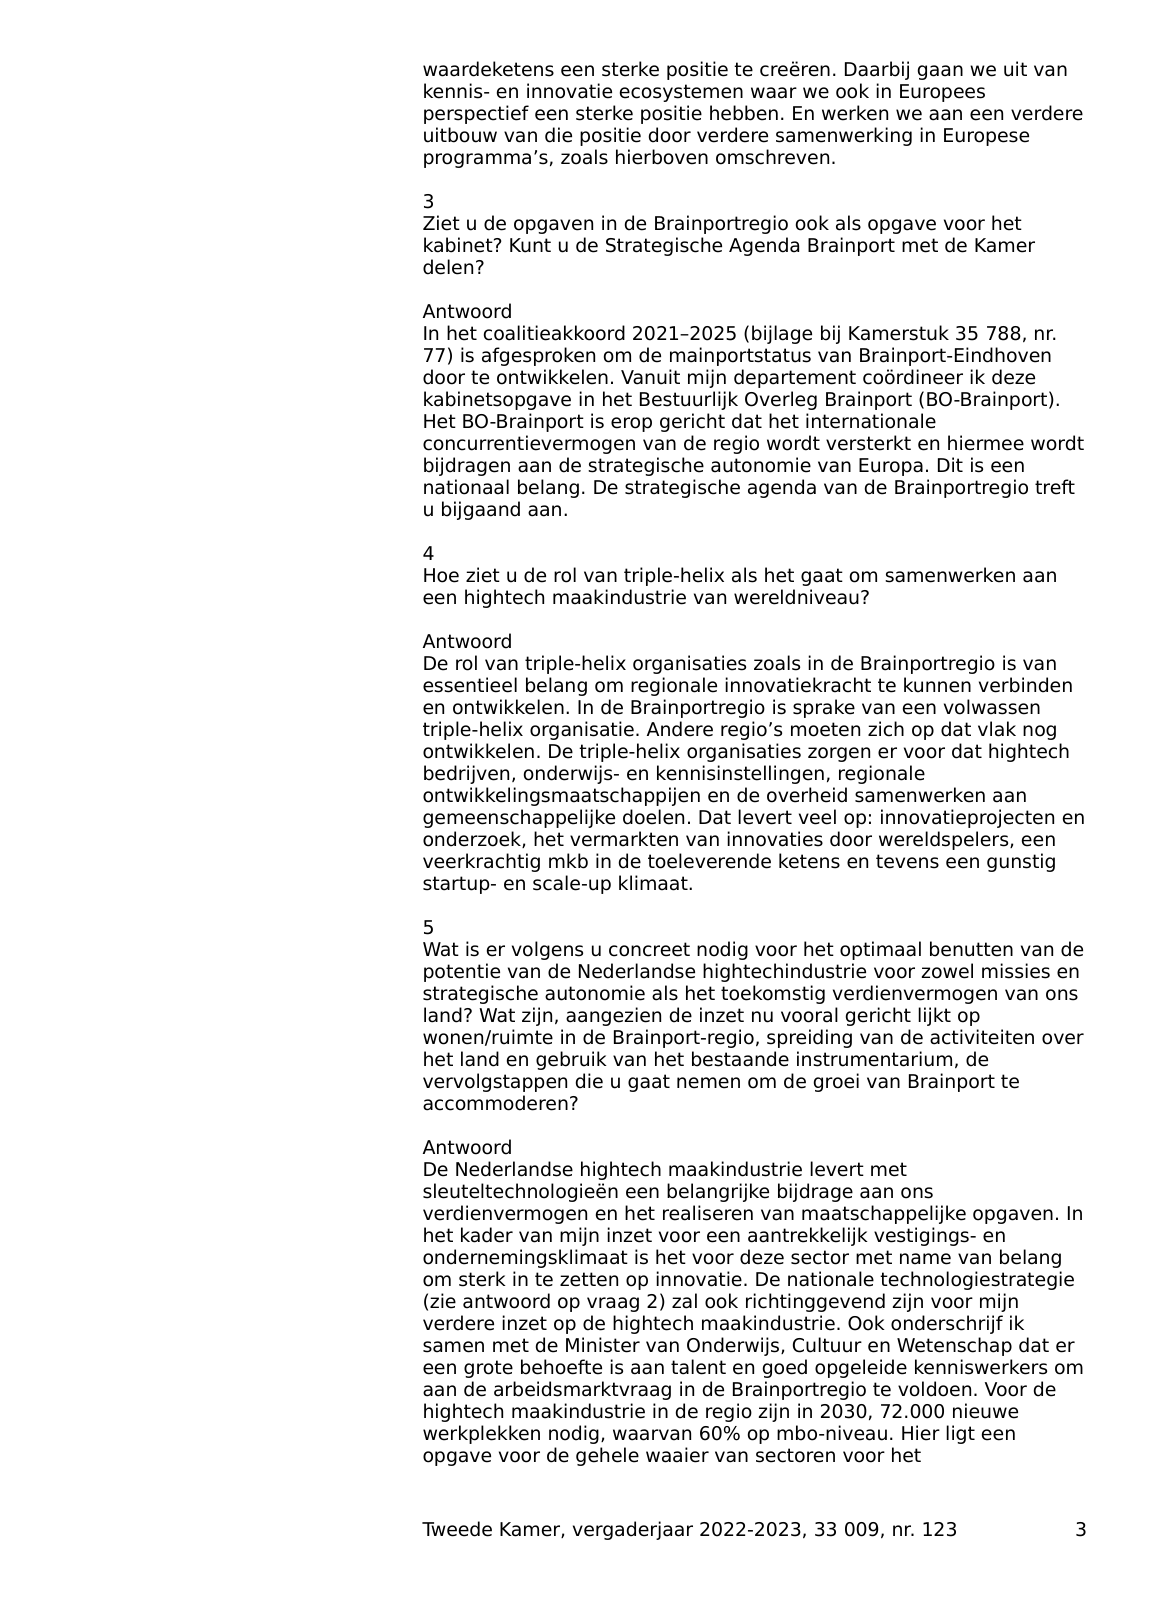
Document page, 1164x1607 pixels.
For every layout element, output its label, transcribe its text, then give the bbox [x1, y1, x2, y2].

text Antwoord [422, 301, 1087, 323]
text 4 [422, 543, 1087, 565]
text waardeketens een sterke positie te creëren. Daarbij gaan we uit van kennis- en innovatie ecosystemen waar we ook in Europees perspectief een sterke positie hebben. En werken we aan een verdere uitbouw van die positie door verdere samenwerking in Europese programma’s, zoals hierboven omschreven. [422, 59, 1087, 169]
text Antwoord [422, 631, 1087, 653]
text Antwoord [422, 1137, 1087, 1159]
text Hoe ziet u de rol van triple-helix als het gaat om samenwerken aan een hightech maakindustrie van wereldniveau? [422, 565, 1087, 609]
text De rol van triple-helix organisaties zoals in de Brainportregio is van essentieel belang om regionale innovatiekracht te kunnen verbinden en ontwikkelen. In de Brainportregio is sprake van een volwassen triple-helix organisatie. Andere regio’s moeten zich op dat vlak nog ontwikkelen. De triple-helix organisaties zorgen er voor dat hightech bedrijven, onderwijs- en kennisinstellingen, regionale ontwikkelingsmaatschappijen en de overheid samenwerken aan gemeenschappelijke doelen. Dat levert veel op: innovatieprojecten en onderzoek, het vermarkten van innovaties door wereldspelers, een veerkrachtig mkb in de toeleverende ketens en tevens een gunstig startup- en scale-up klimaat. [422, 653, 1087, 895]
text Ziet u de opgaven in de Brainportregio ook als opgave voor het kabinet? Kunt u de Strategische Agenda Brainport met de Kamer delen? [422, 213, 1087, 279]
text 3 [422, 191, 1087, 213]
text De Nederlandse hightech maakindustrie levert met sleuteltechnologieën een belangrijke bijdrage aan ons verdienvermogen en het realiseren van maatschappelijke opgaven. In het kader van mijn inzet voor een aantrekkelijk vestigings- en ondernemingsklimaat is het voor deze sector met name van belang om sterk in te zetten op innovatie. De nationale technologiestrategie (zie antwoord op vraag 2) zal ook richtinggevend zijn voor mijn verdere inzet op de hightech maakindustrie. Ook onderschrijf ik samen met de Minister van Onderwijs, Cultuur en Wetenschap dat er een grote behoefte is aan talent en goed opgeleide kenniswerkers om aan de arbeidsmarktvraag in de Brainportregio te voldoen. Voor de hightech maakindustrie in de regio zijn in 2030, 72.000 nieuwe werkplekken nodig, waarvan 60% op mbo-niveau. Hier ligt een opgave voor de gehele waaier van sectoren voor het [422, 1159, 1087, 1467]
text In het coalitieakkoord 2021–2025 (bijlage bij Kamerstuk 35 788, nr. 77) is afgesproken om de mainportstatus van Brainport-Eindhoven door te ontwikkelen. Vanuit mijn departement coördineer ik deze kabinetsopgave in het Bestuurlijk Overleg Brainport (BO-Brainport). Het BO-Brainport is erop gericht dat het internationale concurrentievermogen van de regio wordt versterkt en hiermee wordt bijdragen aan de strategische autonomie van Europa. Dit is een nationaal belang. De strategische agenda van de Brainportregio treft u bijgaand aan. [422, 323, 1087, 521]
text Wat is er volgens u concreet nodig voor het optimaal benutten van de potentie van de Nederlandse hightechindustrie voor zowel missies en strategische autonomie als het toekomstig verdienvermogen van ons land? Wat zijn, aangezien de inzet nu vooral gericht lijkt op wonen/ruimte in de Brainport-regio, spreiding van de activiteiten over het land en gebruik van het bestaande instrumentarium, de vervolgstappen die u gaat nemen om de groei van Brainport te accommoderen? [422, 939, 1087, 1115]
text 5 [422, 917, 1087, 939]
